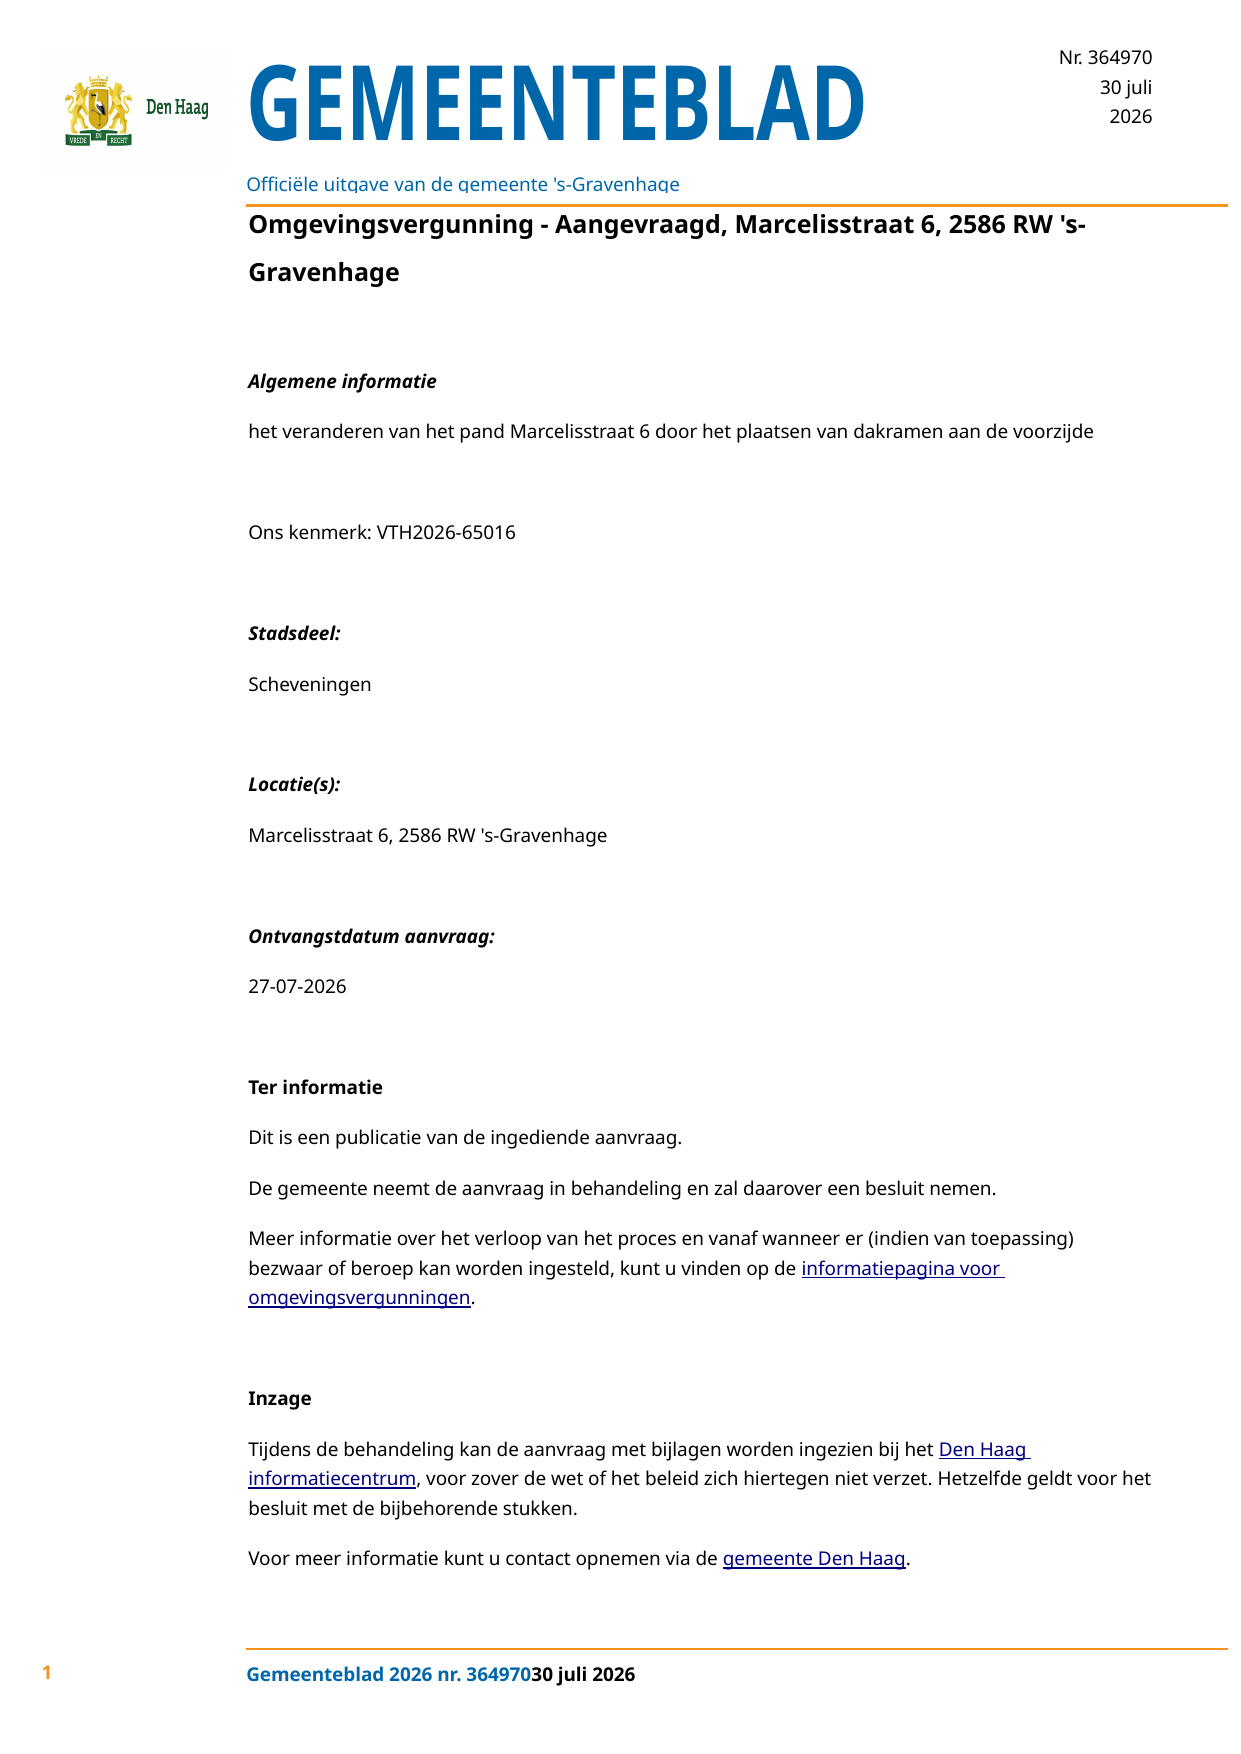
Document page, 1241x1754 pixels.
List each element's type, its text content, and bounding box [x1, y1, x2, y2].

text Ontvangstdatum aanvraag: [248, 923, 1152, 949]
text Inzage [248, 1385, 1152, 1411]
text 27-07-2026 [248, 973, 1152, 999]
picture [41, 47, 231, 172]
text Omgevingsvergunning - Aangevraagd, Marcelisstraat 6, 2586 RW 's-Gravenhage [248, 207, 1152, 288]
text Ons kenmerk: VTH2026-65016 [248, 519, 1152, 545]
text Dit is een publicatie van de ingediende aanvraag. [248, 1124, 1152, 1150]
text Stadsdeel: [248, 620, 1152, 646]
text Locatie(s): [248, 772, 1152, 797]
text De gemeente neemt de aanvraag in behandeling en zal daarover een besluit nemen. [248, 1175, 1152, 1201]
text Tijdens de behandeling kan de aanvraag met bijlagen worden ingezien bij het Den Haag informatiecentrum, voor zover de wet of het beleid zich hiertegen niet verzet. Hetzelfde geldt voor het besluit met de bijbehorende stukken. [248, 1436, 1152, 1521]
text Algemene informatie [248, 368, 1152, 394]
text Meer informatie over het verloop van het proces en vanaf wanneer er (indien van toepassing) bezwaar of beroep kan worden ingesteld, kunt u vinden op de informatiepagina voor omgevingsvergunningen. [248, 1225, 1152, 1310]
text Ter informatie [248, 1074, 1152, 1100]
text Voor meer informatie kunt u contact opnemen via de gemeente Den Haag. [248, 1545, 1152, 1571]
text het veranderen van het pand Marcelisstraat 6 door het plaatsen van dakramen aan de voorzijde [248, 419, 1152, 444]
text Scheveningen [248, 671, 1152, 697]
text Marcelisstraat 6, 2586 RW 's-Gravenhage [248, 822, 1152, 848]
